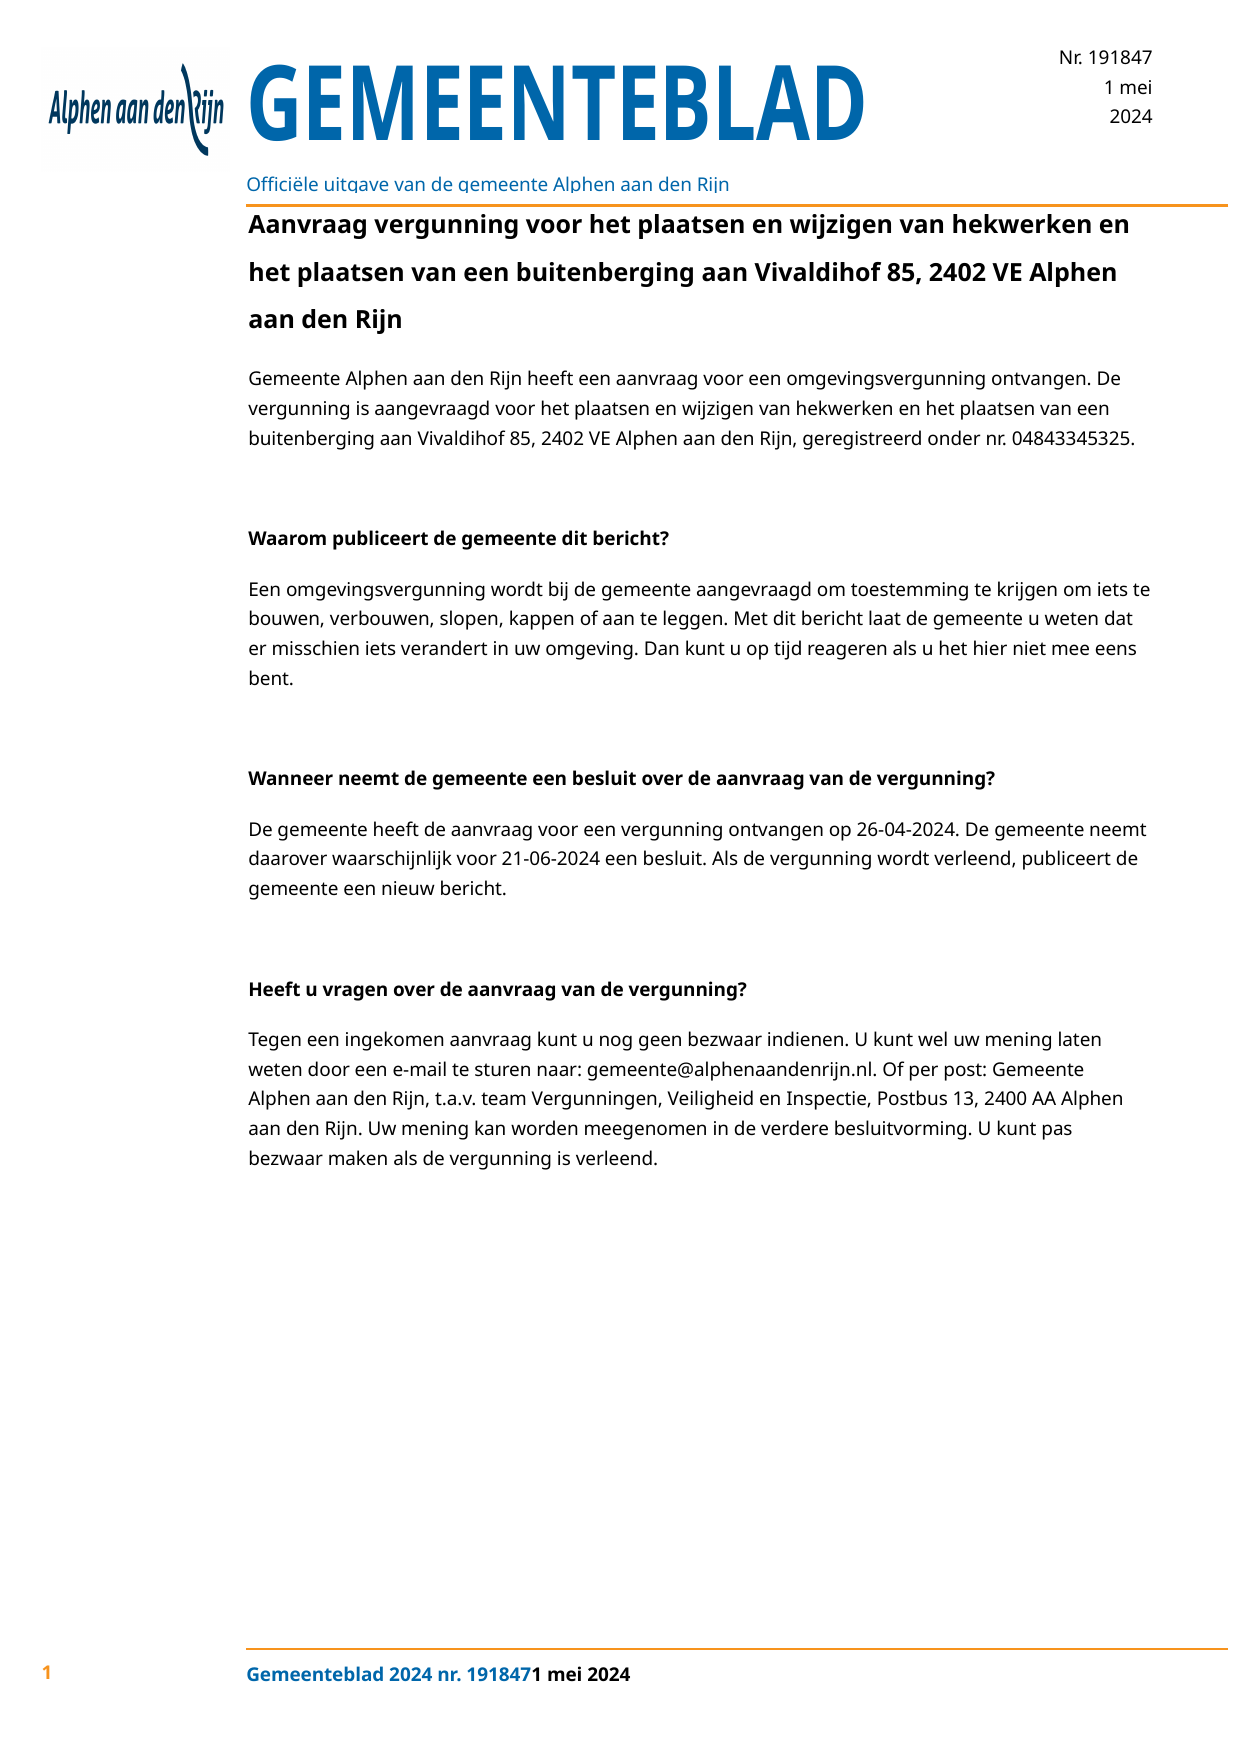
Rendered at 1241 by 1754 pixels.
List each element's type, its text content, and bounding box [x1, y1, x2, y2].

picture [41, 47, 231, 172]
text Wanneer neemt de gemeente een besluit over de aanvraag van de vergunning? [248, 766, 1152, 791]
text Gemeente Alphen aan den Rijn heeft een aanvraag voor een omgevingsvergunning ontvangen. De vergunning is aangevraagd voor het plaatsen en wijzigen van hekwerken en het plaatsen van een buitenberging aan Vivaldihof 85, 2402 VE Alphen aan den Rijn, geregistreerd onder nr. 04843345325. [248, 366, 1152, 450]
text Een omgevingsvergunning wordt bij de gemeente aangevraagd om toestemming te krijgen om iets te bouwen, verbouwen, slopen, kappen of aan te leggen. Met dit bericht laat de gemeente u weten dat er misschien iets verandert in uw omgeving. Dan kunt u op tijd reageren als u het hier niet mee eens bent. [248, 576, 1152, 690]
text Heeft u vragen over de aanvraag van de vergunning? [248, 976, 1152, 1002]
text De gemeente heeft de aanvraag voor een vergunning ontvangen op 26-04-2024. De gemeente neemt daarover waarschijnlijk voor 21-06-2024 een besluit. Als de vergunning wordt verleend, publiceert de gemeente een nieuw bericht. [248, 816, 1152, 901]
text Aanvraag vergunning voor het plaatsen en wijzigen van hekwerken en het plaatsen van een buitenberging aan Vivaldihof 85, 2402 VE Alphen aan den Rijn [248, 207, 1152, 336]
text Waarom publiceert de gemeente dit bericht? [248, 526, 1152, 551]
text Tegen een ingekomen aanvraag kunt u nog geen bezwaar indienen. U kunt wel uw mening laten weten door een e-mail te sturen naar: gemeente@alphenaandenrijn.nl. Of per post: Gemeente Alphen aan den Rijn, t.a.v. team Vergunningen, Veiligheid en Inspectie, Postbus 13, 2400 AA Alphen aan den Rijn. Uw mening kan worden meegenomen in de verdere besluitvorming. U kunt pas bezwaar maken als de vergunning is verleend. [248, 1026, 1152, 1170]
